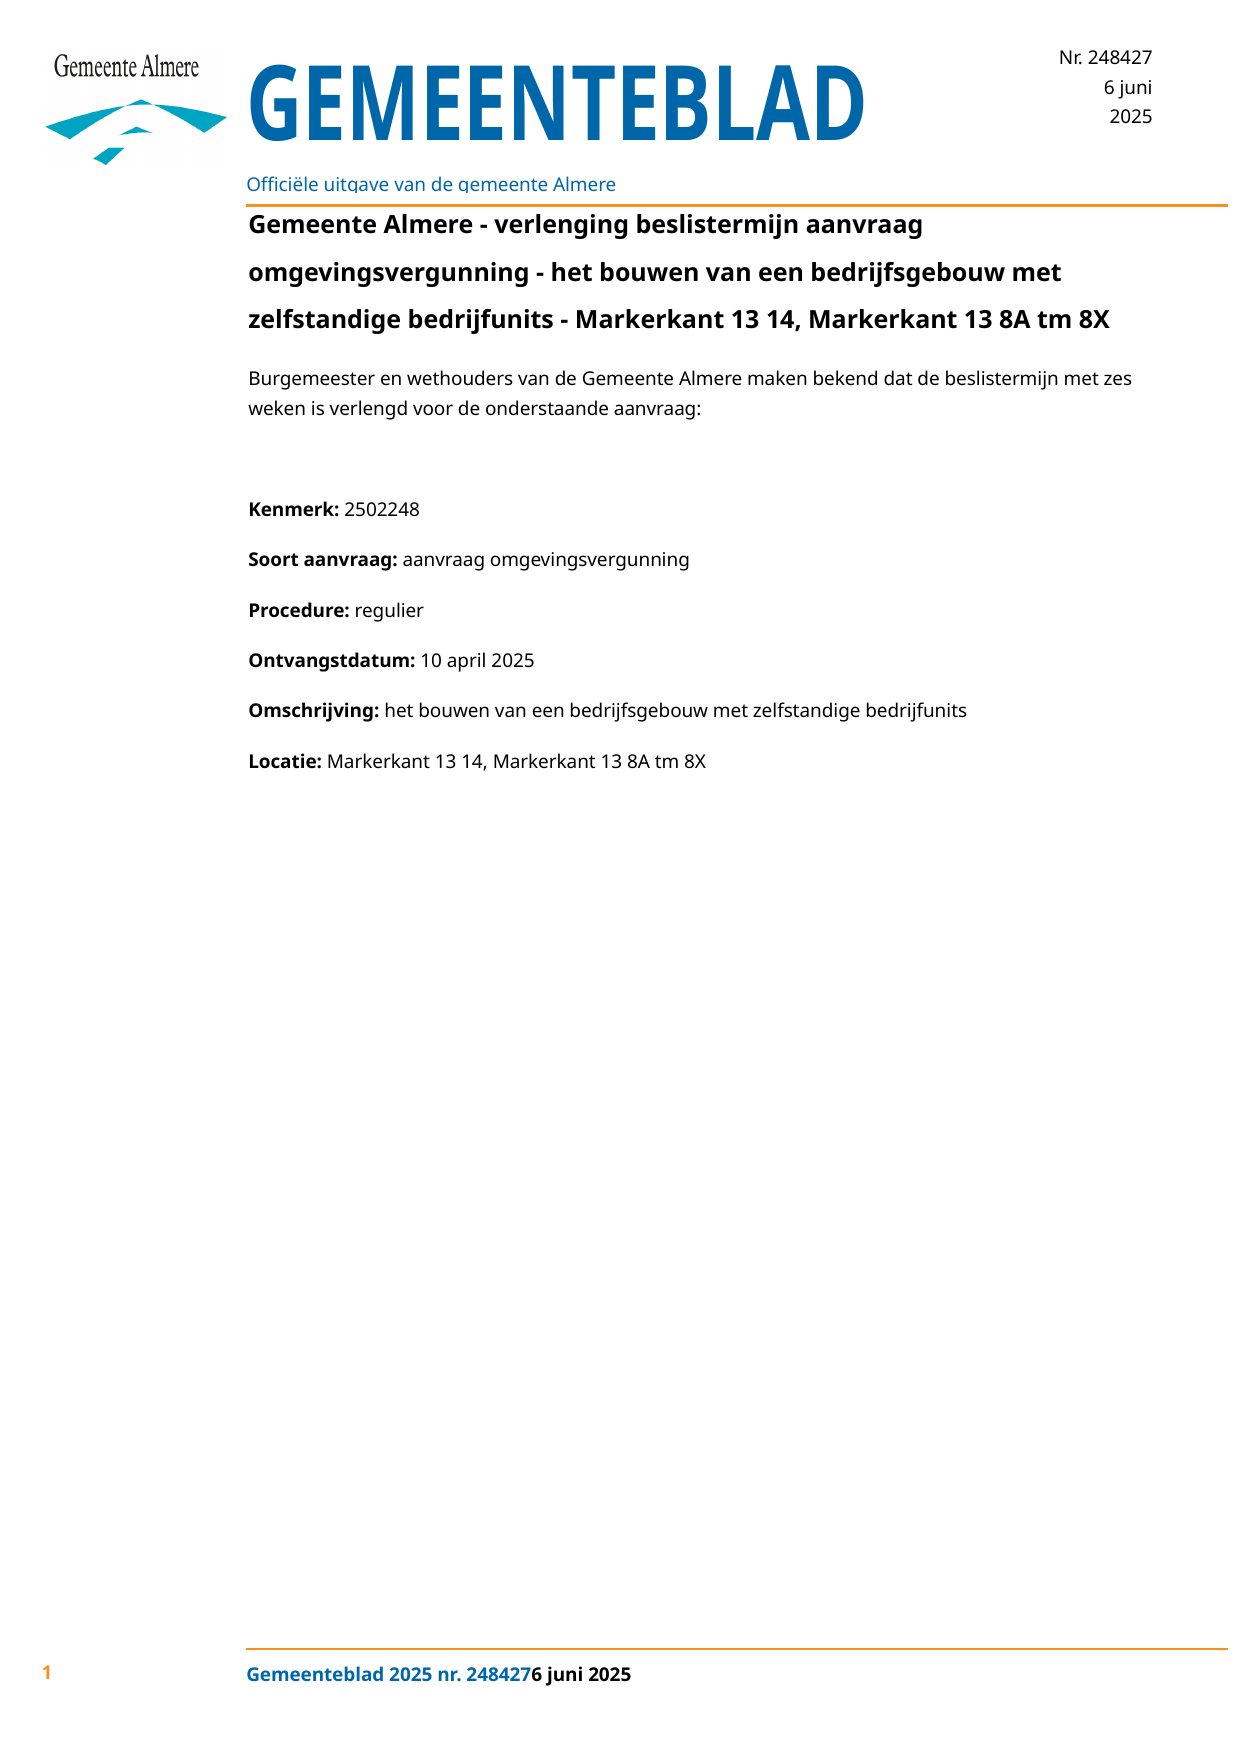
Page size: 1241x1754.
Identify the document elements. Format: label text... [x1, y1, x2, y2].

text Omschrijving: het bouwen van een bedrijfsgebouw met zelfstandige bedrijfunits [248, 698, 1152, 723]
text Gemeente Almere - verlenging beslistermijn aanvraag omgevingsvergunning - het bouwen van een bedrijfsgebouw met zelfstandige bedrijfunits - Markerkant 13 14, Markerkant 13 8A tm 8X [248, 207, 1152, 336]
text Ontvangstdatum: 10 april 2025 [248, 647, 1152, 673]
text Kenmerk: 2502248 [248, 496, 1152, 522]
text Burgemeester en wethouders van de Gemeente Almere maken bekend dat de beslistermijn met zes weken is verlengd voor de onderstaande aanvraag: [248, 366, 1152, 421]
text Soort aanvraag: aanvraag omgevingsvergunning [248, 546, 1152, 572]
text Procedure: regulier [248, 597, 1152, 622]
text Locatie: Markerkant 13 14, Markerkant 13 8A tm 8X [248, 748, 1152, 774]
picture [41, 47, 231, 172]
